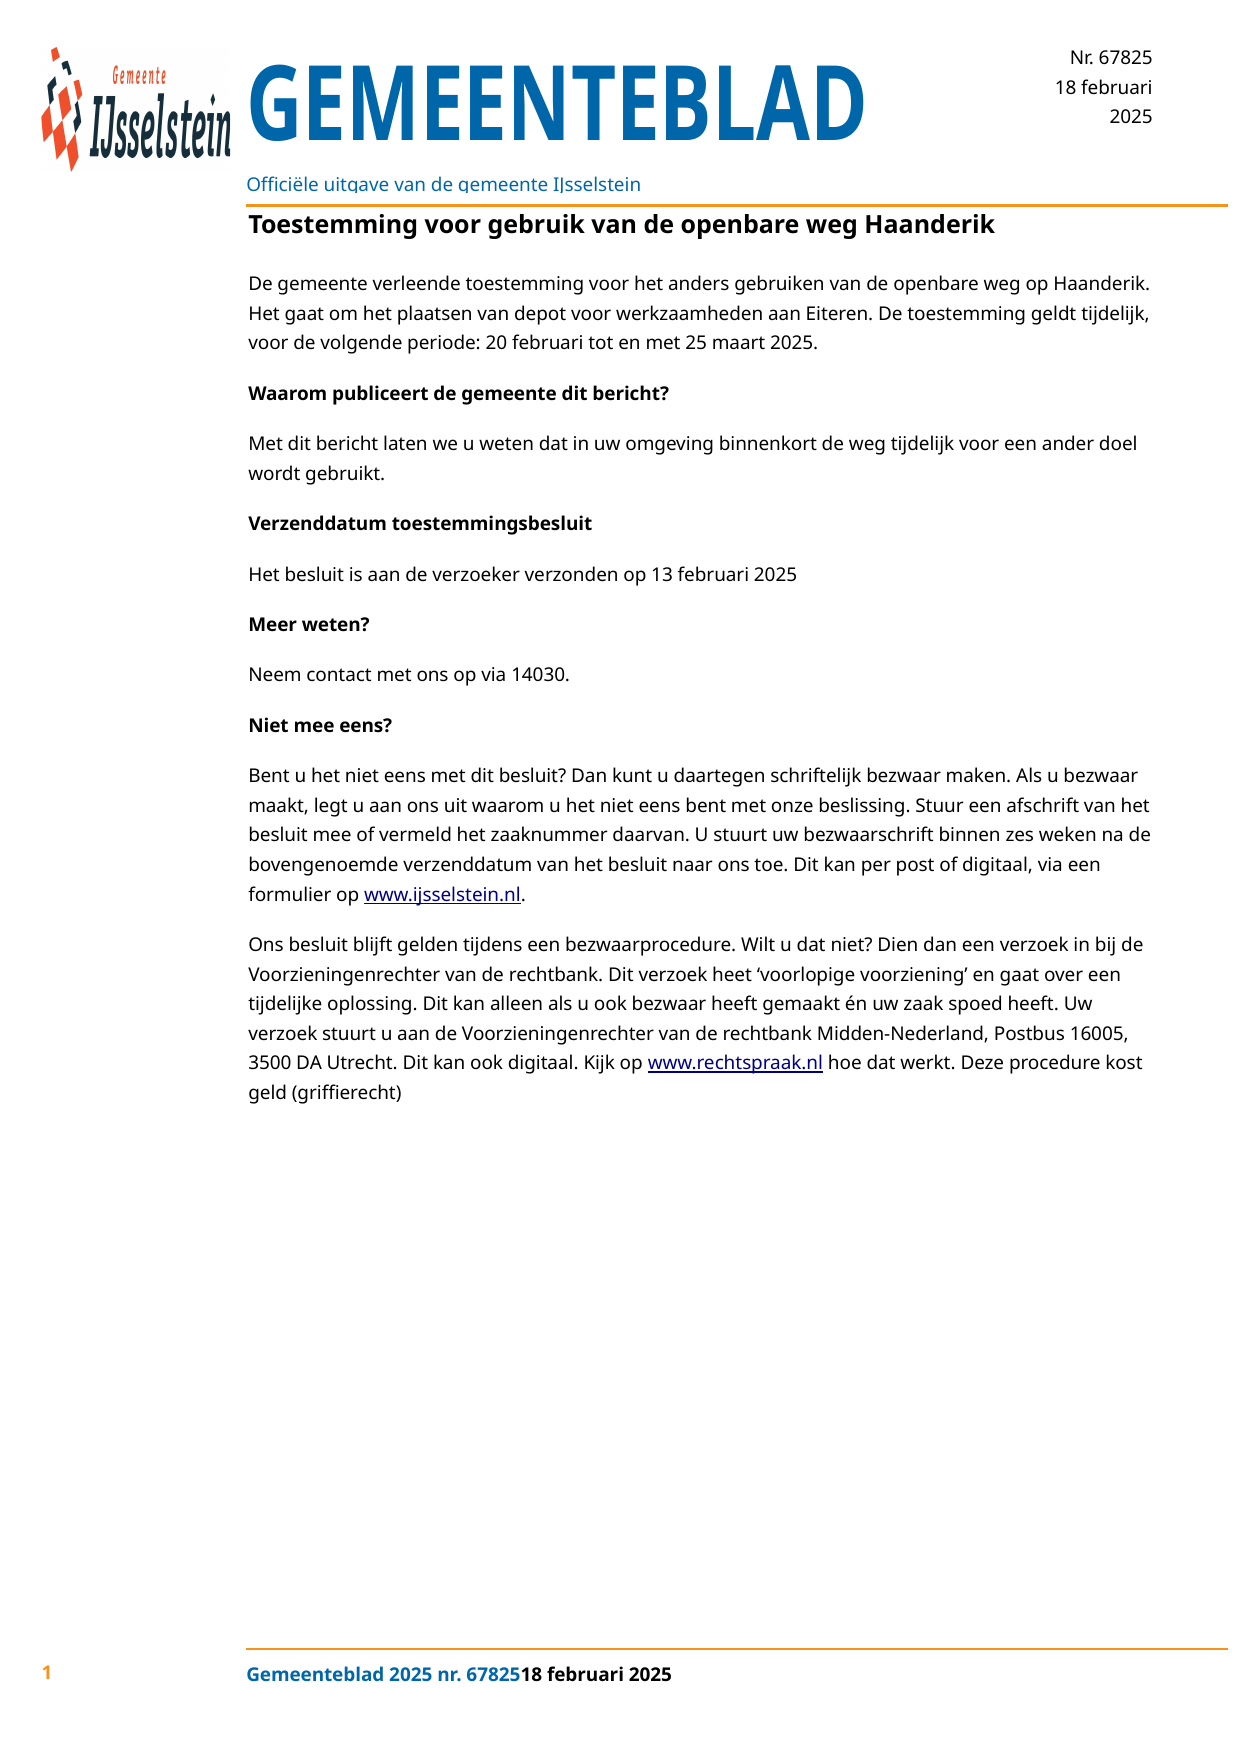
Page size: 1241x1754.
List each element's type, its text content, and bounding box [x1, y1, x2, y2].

text Waarom publiceert de gemeente dit bericht? [248, 380, 1152, 406]
text Het besluit is aan de verzoeker verzonden op 13 februari 2025 [248, 561, 1152, 586]
text Ons besluit blijft gelden tijdens een bezwaarprocedure. Wilt u dat niet? Dien dan een verzoek in bij de Voorzieningenrechter van de rechtbank. Dit verzoek heet ‘voorlopige voorziening’ en gaat over een tijdelijke oplossing. Dit kan alleen als u ook bezwaar heeft gemaakt én uw zaak spoed heeft. Uw verzoek stuurt u aan de Voorzieningenrechter van de rechtbank Midden-Nederland, Postbus 16005, 3500 DA Utrecht. Dit kan ook digitaal. Kijk op www.rechtspraak.nl hoe dat werkt. Deze procedure kost geld (griffierecht) [248, 931, 1152, 1105]
text Toestemming voor gebruik van de openbare weg Haanderik [248, 207, 1152, 241]
text Neem contact met ons op via 14030. [248, 662, 1152, 687]
text Meer weten? [248, 611, 1152, 637]
text Niet mee eens? [248, 712, 1152, 738]
text Met dit bericht laten we u weten dat in uw omgeving binnenkort de weg tijdelijk voor een ander doel wordt gebruikt. [248, 430, 1152, 486]
text De gemeente verleende toestemming voor het anders gebruiken van de openbare weg op Haanderik. Het gaat om het plaatsen van depot voor werkzaamheden aan Eiteren. De toestemming geldt tijdelijk, voor de volgende periode: 20 februari tot en met 25 maart 2025. [248, 270, 1152, 355]
text Bent u het niet eens met dit besluit? Dan kunt u daartegen schriftelijk bezwaar maken. Als u bezwaar maakt, legt u aan ons uit waarom u het niet eens bent met onze beslissing. Stuur een afschrift van het besluit mee of vermeld het zaaknummer daarvan. U stuurt uw bezwaarschrift binnen zes weken na de bovengenoemde verzenddatum van het besluit naar ons toe. Dit kan per post of digitaal, via een formulier op www.ijsselstein.nl. [248, 762, 1152, 906]
text Verzenddatum toestemmingsbesluit [248, 510, 1152, 536]
picture [41, 47, 231, 172]
